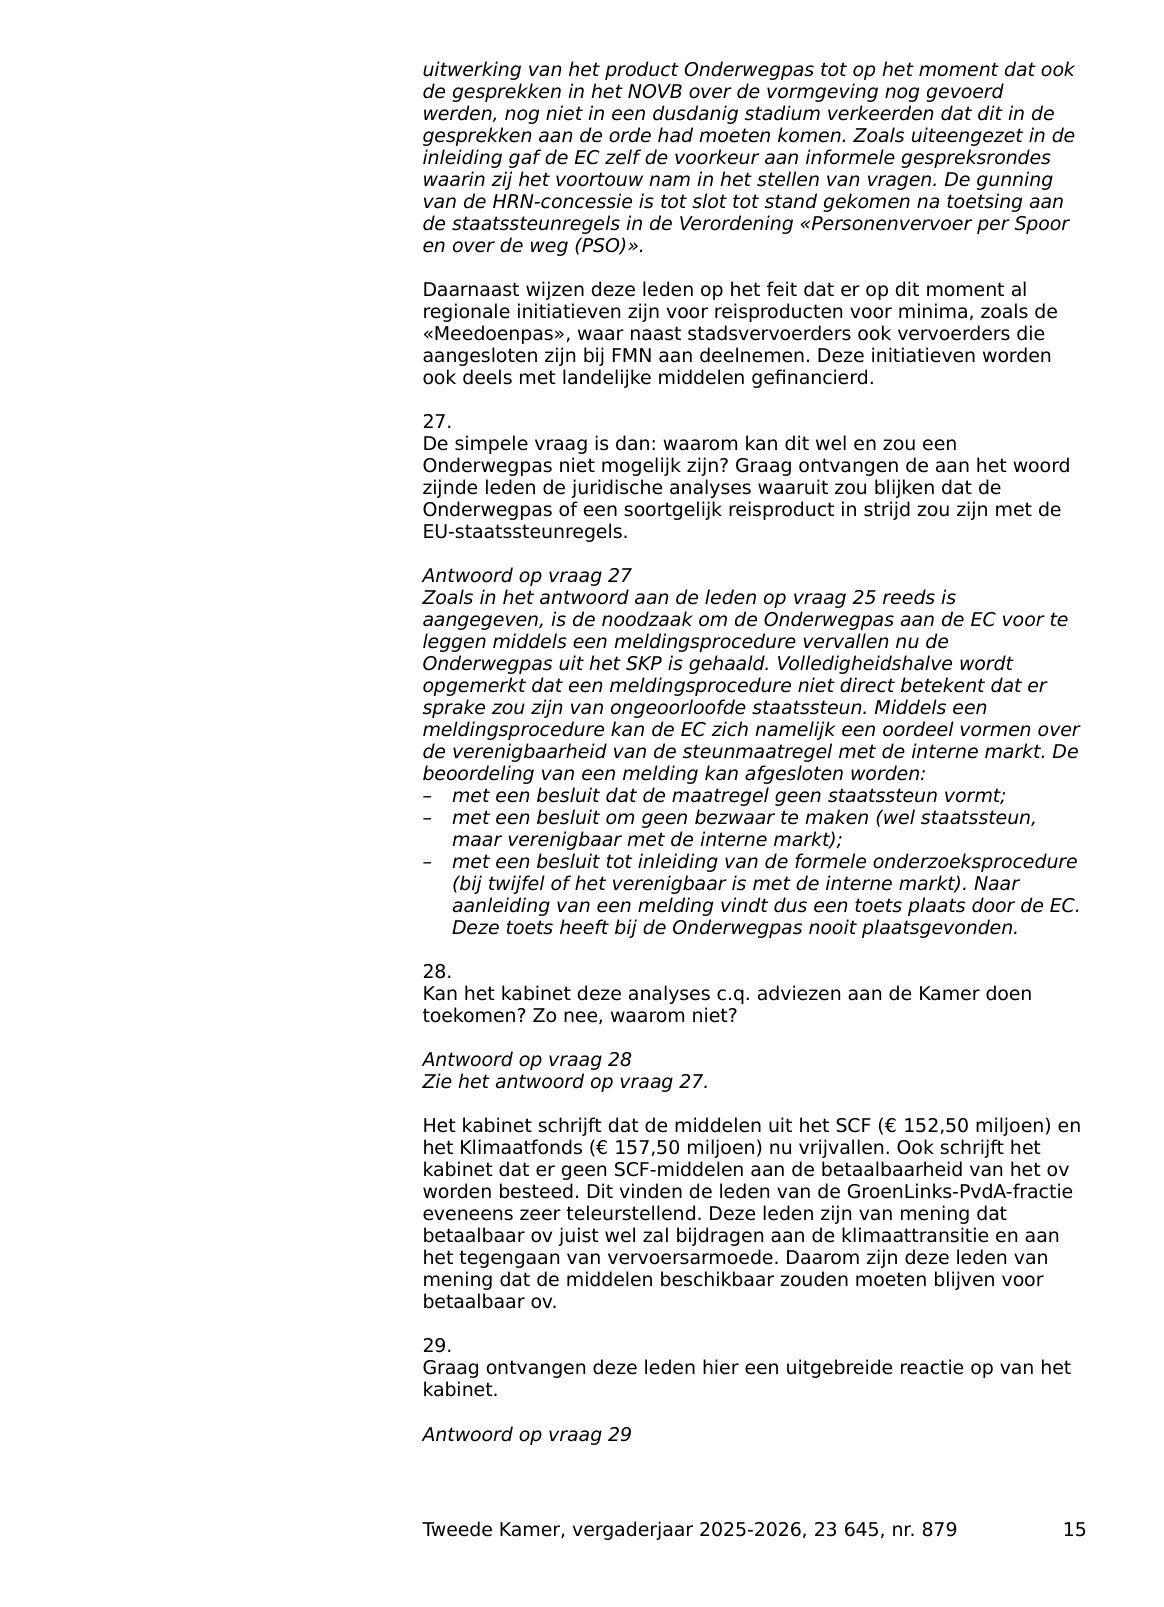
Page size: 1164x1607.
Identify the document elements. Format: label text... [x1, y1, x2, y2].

text – met een besluit om geen bezwaar te maken (wel staatssteun, maar verenigbaar met de interne markt); [422, 807, 1087, 851]
text uitwerking van het product Onderwegpas tot op het moment dat ook de gesprekken in het NOVB over de vormgeving nog gevoerd werden, nog niet in een dusdanig stadium verkeerden dat dit in de gesprekken aan de orde had moeten komen. Zoals uiteengezet in de inleiding gaf de EC zelf de voorkeur aan informele gespreksrondes waarin zij het voortouw nam in het stellen van vragen. De gunning van de HRN-concessie is tot slot tot stand gekomen na toetsing aan de staatssteunregels in de Verordening «Personenvervoer per Spoor en over de weg (PSO)». [422, 59, 1087, 257]
text Antwoord op vraag 29 [422, 1423, 1087, 1445]
text Graag ontvangen deze leden hier een uitgebreide reactie op van het kabinet. [422, 1357, 1087, 1401]
text – met een besluit dat de maatregel geen staatssteun vormt; [422, 785, 1087, 807]
text De simpele vraag is dan: waarom kan dit wel en zou een Onderwegpas niet mogelijk zijn? Graag ontvangen de aan het woord zijnde leden de juridische analyses waaruit zou blijken dat de Onderwegpas of een soortgelijk reisproduct in strijd zou zijn met de EU-staatssteunregels. [422, 433, 1087, 543]
text 29. [422, 1335, 1087, 1357]
text Het kabinet schrijft dat de middelen uit het SCF (€ 152,50 miljoen) en het Klimaatfonds (€ 157,50 miljoen) nu vrijvallen. Ook schrijft het kabinet dat er geen SCF-middelen aan de betaalbaarheid van het ov worden besteed. Dit vinden de leden van de GroenLinks-PvdA-fractie eveneens zeer teleurstellend. Deze leden zijn van mening dat betaalbaar ov juist wel zal bijdragen aan de klimaattransitie en aan het tegengaan van vervoersarmoede. Daarom zijn deze leden van mening dat de middelen beschikbaar zouden moeten blijven voor betaalbaar ov. [422, 1115, 1087, 1313]
text Kan het kabinet deze analyses c.q. adviezen aan de Kamer doen toekomen? Zo nee, waarom niet? [422, 983, 1087, 1027]
text Zie het antwoord op vraag 27. [422, 1071, 1087, 1093]
text 27. [422, 411, 1087, 433]
text Antwoord op vraag 28 [422, 1049, 1087, 1071]
text Zoals in het antwoord aan de leden op vraag 25 reeds is aangegeven, is de noodzaak om de Onderwegpas aan de EC voor te leggen middels een meldingsprocedure vervallen nu de Onderwegpas uit het SKP is gehaald. Volledigheidshalve wordt opgemerkt dat een meldingsprocedure niet direct betekent dat er sprake zou zijn van ongeoorloofde staatssteun. Middels een meldingsprocedure kan de EC zich namelijk een oordeel vormen over de verenigbaarheid van de steunmaatregel met de interne markt. De beoordeling van een melding kan afgesloten worden: [422, 587, 1087, 785]
text Antwoord op vraag 27 [422, 565, 1087, 587]
text Daarnaast wijzen deze leden op het feit dat er op dit moment al regionale initiatieven zijn voor reisproducten voor minima, zoals de «Meedoenpas», waar naast stadsvervoerders ook vervoerders die aangesloten zijn bij FMN aan deelnemen. Deze initiatieven worden ook deels met landelijke middelen gefinancierd. [422, 279, 1087, 389]
text – met een besluit tot inleiding van de formele onderzoeksprocedure (bij twijfel of het verenigbaar is met de interne markt). Naar aanleiding van een melding vindt dus een toets plaats door de EC. Deze toets heeft bij de Onderwegpas nooit plaatsgevonden. [422, 851, 1087, 939]
text 28. [422, 961, 1087, 983]
